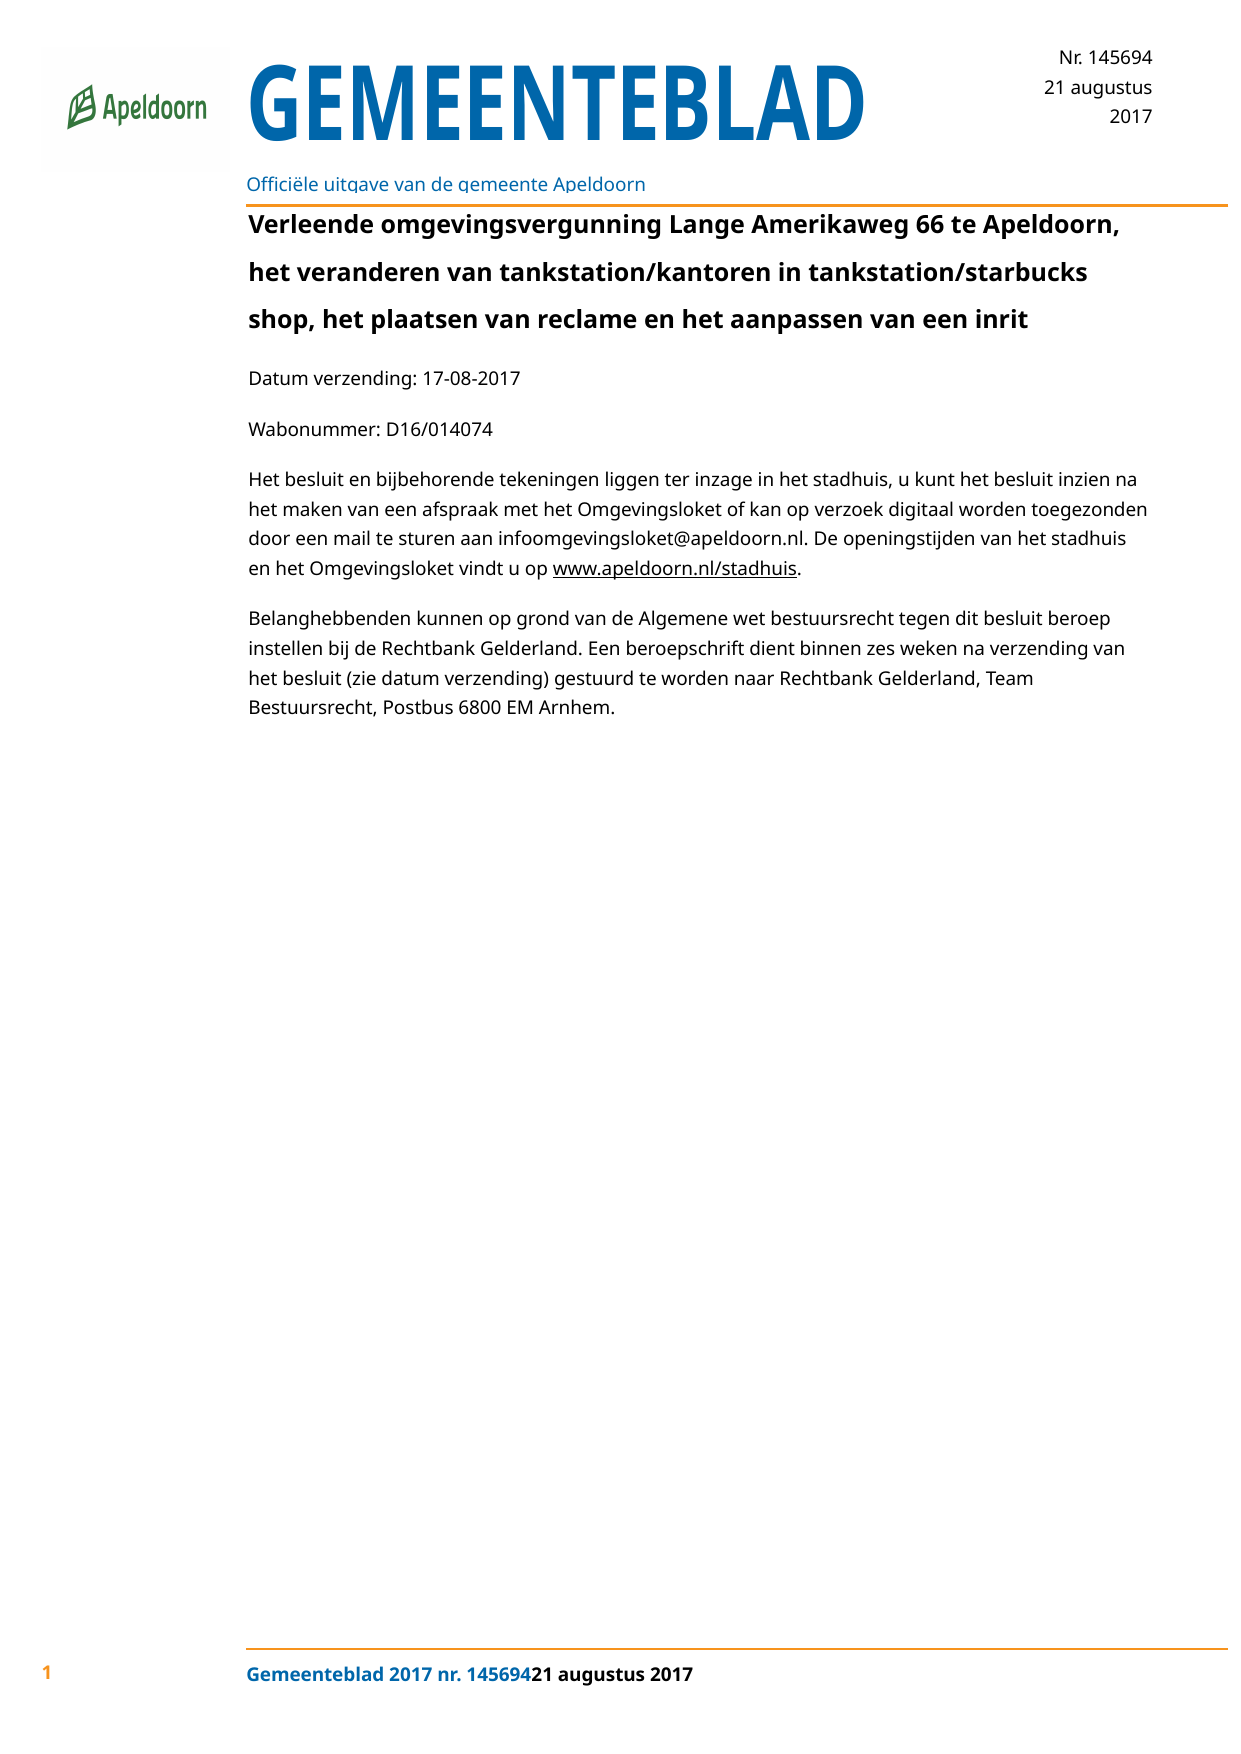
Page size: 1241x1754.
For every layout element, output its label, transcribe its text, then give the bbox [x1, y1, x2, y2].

text Verleende omgevingsvergunning Lange Amerikaweg 66 te Apeldoorn, het veranderen van tankstation/kantoren in tankstation/starbucks shop, het plaatsen van reclame en het aanpassen van een inrit [248, 207, 1152, 336]
text Belanghebbenden kunnen op grond van de Algemene wet bestuursrecht tegen dit besluit beroep instellen bij de Rechtbank Gelderland. Een beroepschrift dient binnen zes weken na verzending van het besluit (zie datum verzending) gestuurd te worden naar Rechtbank Gelderland, Team Bestuursrecht, Postbus 6800 EM Arnhem. [248, 606, 1152, 720]
text Wabonummer: D16/014074 [248, 416, 1152, 442]
picture [41, 47, 231, 172]
text Datum verzending: 17-08-2017 [248, 366, 1152, 391]
text Het besluit en bijbehorende tekeningen liggen ter inzage in het stadhuis, u kunt het besluit inzien na het maken van een afspraak met het Omgevingsloket of kan op verzoek digitaal worden toegezonden door een mail te sturen aan infoomgevingsloket@apeldoorn.nl. De openingstijden van het stadhuis en het Omgevingsloket vindt u op www.apeldoorn.nl/stadhuis. [248, 466, 1152, 581]
